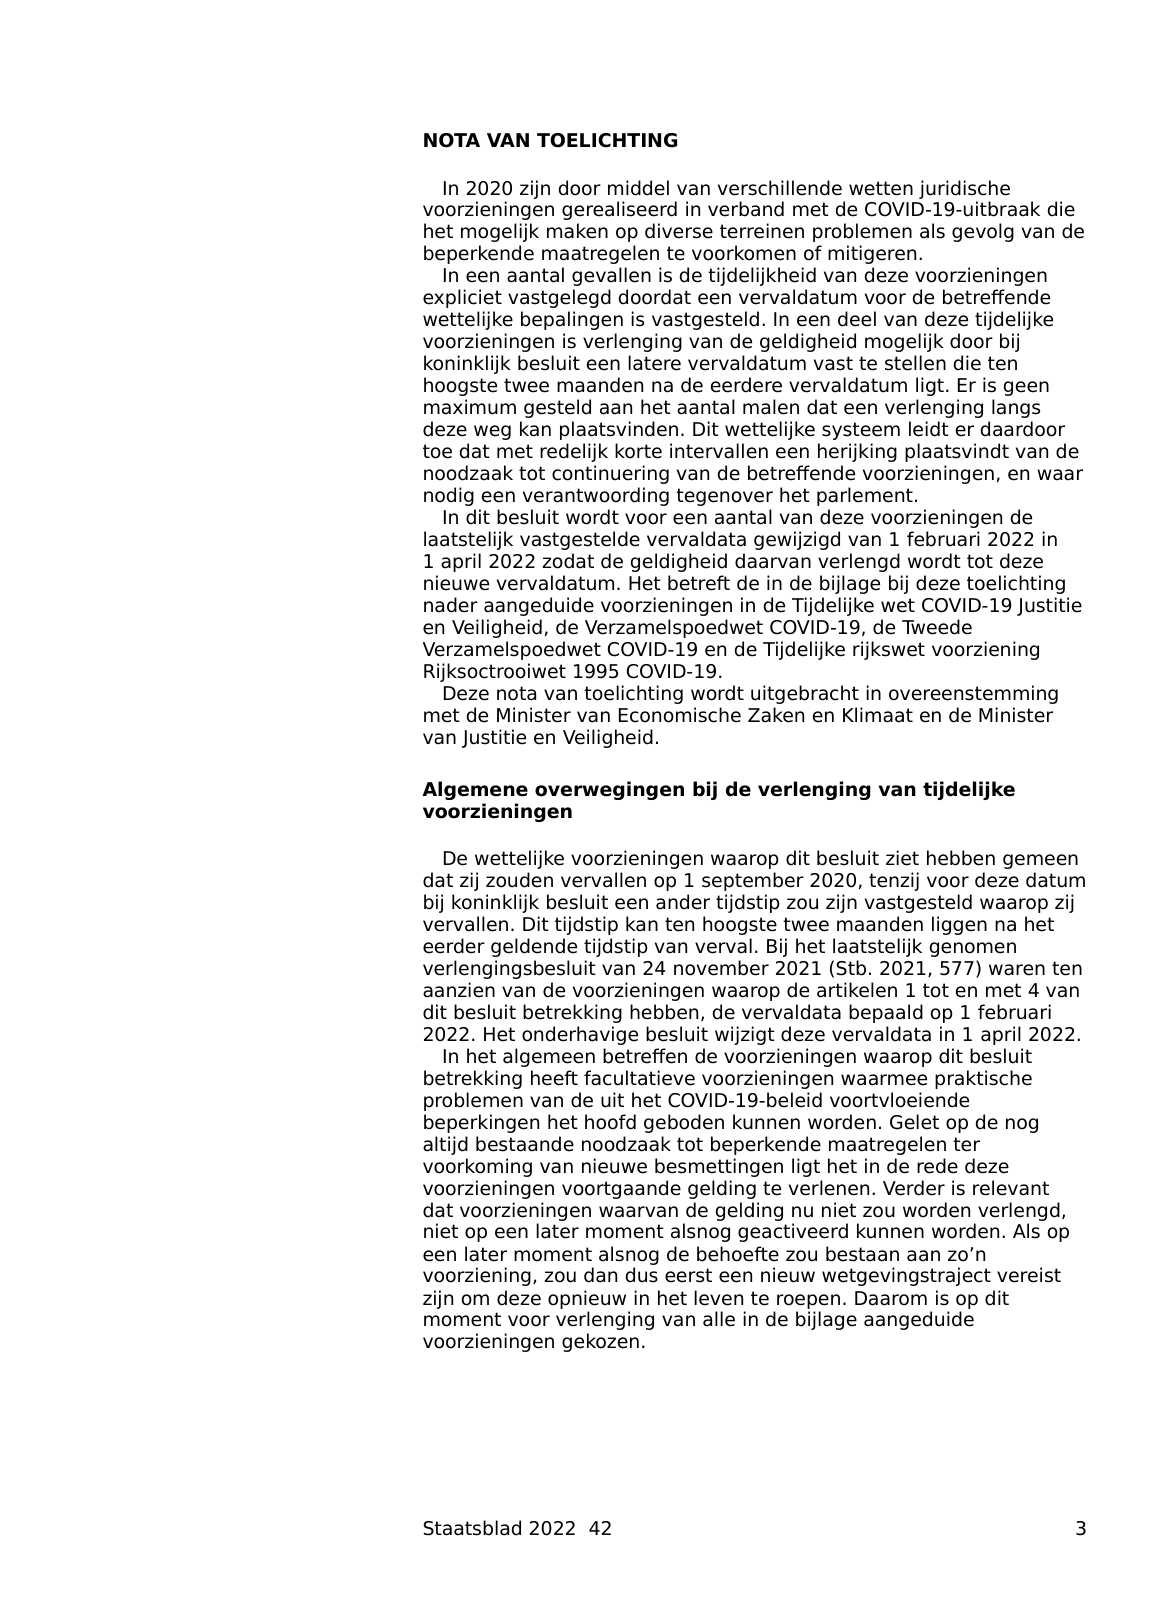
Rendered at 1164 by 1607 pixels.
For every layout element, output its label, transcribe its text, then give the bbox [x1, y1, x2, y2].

text In dit besluit wordt voor een aantal van deze voorzieningen de laatstelijk vastgestelde vervaldata gewijzigd van 1 februari 2022 in 1 april 2022 zodat de geldigheid daarvan verlengd wordt tot deze nieuwe vervaldatum. Het betreft de in de bijlage bij deze toelichting nader aangeduide voorzieningen in de Tijdelijke wet COVID-19 Justitie en Veiligheid, de Verzamelspoedwet COVID-19, de Tweede Verzamelspoedwet COVID-19 en de Tijdelijke rijkswet voorziening Rijksoctrooiwet 1995 COVID-19. [422, 507, 1087, 683]
subtitle Algemene overwegingen bij de verlenging van tijdelijke voorzieningen [422, 779, 1087, 823]
subtitle NOTA VAN TOELICHTING [422, 130, 1087, 152]
text De wettelijke voorzieningen waarop dit besluit ziet hebben gemeen dat zij zouden vervallen op 1 september 2020, tenzij voor deze datum bij koninklijk besluit een ander tijdstip zou zijn vastgesteld waarop zij vervallen. Dit tijdstip kan ten hoogste twee maanden liggen na het eerder geldende tijdstip van verval. Bij het laatstelijk genomen verlengingsbesluit van 24 november 2021 (Stb. 2021, 577) waren ten aanzien van de voorzieningen waarop de artikelen 1 tot en met 4 van dit besluit betrekking hebben, de vervaldata bepaald op 1 februari 2022. Het onderhavige besluit wijzigt deze vervaldata in 1 april 2022. [422, 848, 1087, 1046]
text In 2020 zijn door middel van verschillende wetten juridische voorzieningen gerealiseerd in verband met de COVID-19-uitbraak die het mogelijk maken op diverse terreinen problemen als gevolg van de beperkende maatregelen te voorkomen of mitigeren. [422, 177, 1087, 265]
text Deze nota van toelichting wordt uitgebracht in overeenstemming met de Minister van Economische Zaken en Klimaat en de Minister van Justitie en Veiligheid. [422, 683, 1087, 749]
text In het algemeen betreffen de voorzieningen waarop dit besluit betrekking heeft facultatieve voorzieningen waarmee praktische problemen van de uit het COVID-19-beleid voortvloeiende beperkingen het hoofd geboden kunnen worden. Gelet op de nog altijd bestaande noodzaak tot beperkende maatregelen ter voorkoming van nieuwe besmettingen ligt het in de rede deze voorzieningen voortgaande gelding te verlenen. Verder is relevant dat voorzieningen waarvan de gelding nu niet zou worden verlengd, niet op een later moment alsnog geactiveerd kunnen worden. Als op een later moment alsnog de behoefte zou bestaan aan zo’n voorziening, zou dan dus eerst een nieuw wetgevingstraject vereist zijn om deze opnieuw in het leven te roepen. Daarom is op dit moment voor verlenging van alle in de bijlage aangeduide voorzieningen gekozen. [422, 1046, 1087, 1353]
text In een aantal gevallen is de tijdelijkheid van deze voorzieningen expliciet vastgelegd doordat een vervaldatum voor de betreffende wettelijke bepalingen is vastgesteld. In een deel van deze tijdelijke voorzieningen is verlenging van de geldigheid mogelijk door bij koninklijk besluit een latere vervaldatum vast te stellen die ten hoogste twee maanden na de eerdere vervaldatum ligt. Er is geen maximum gesteld aan het aantal malen dat een verlenging langs deze weg kan plaatsvinden. Dit wettelijke systeem leidt er daardoor toe dat met redelijk korte intervallen een herijking plaatsvindt van de noodzaak tot continuering van de betreffende voorzieningen, en waar nodig een verantwoording tegenover het parlement. [422, 265, 1087, 507]
